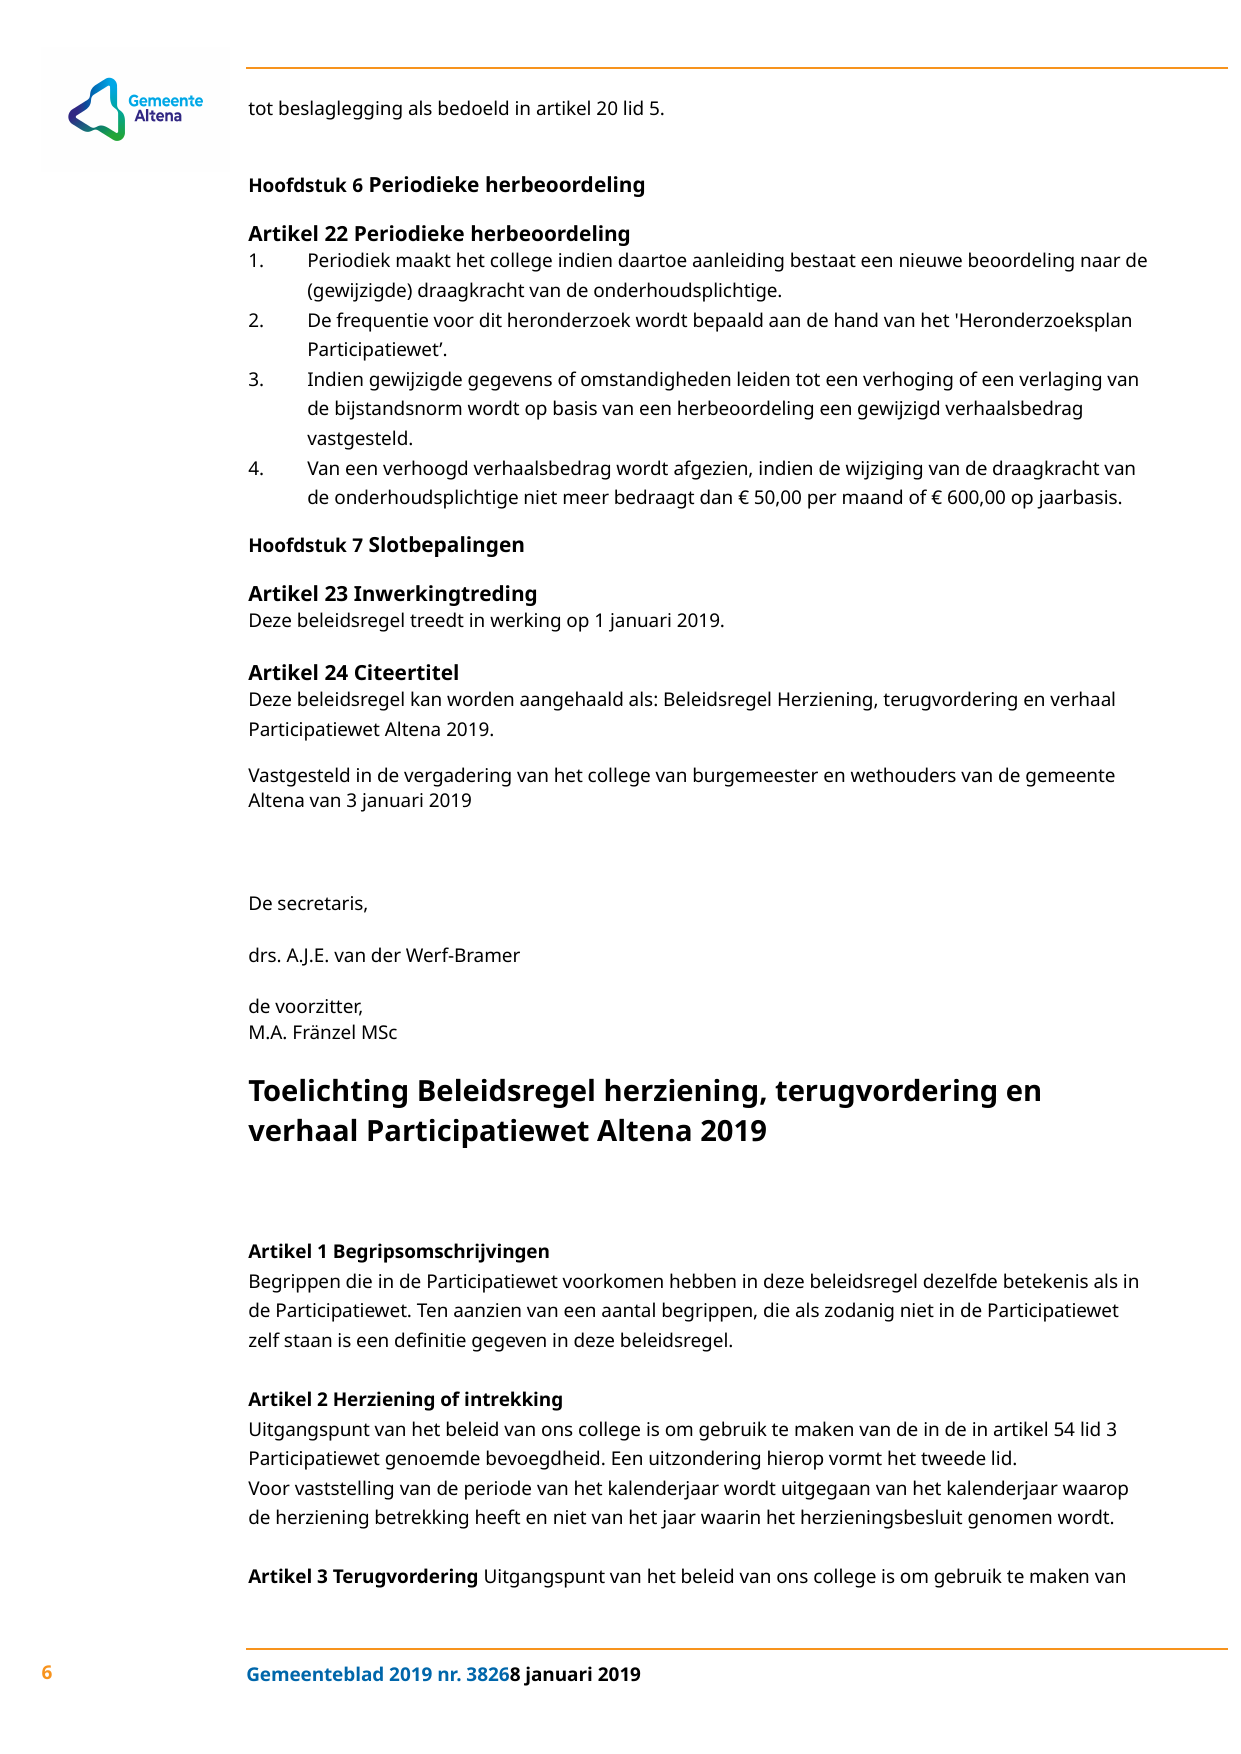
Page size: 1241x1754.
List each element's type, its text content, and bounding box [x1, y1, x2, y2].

text Artikel 24 Citeertitel [248, 658, 1152, 687]
text Artikel 2 Herziening of intrekking [248, 1386, 1152, 1412]
text Deze beleidsregel treedt in werking op 1 januari 2019. [248, 608, 1152, 633]
list Indien gewijzigde gegevens of omstandigheden leiden tot een verhoging of een verlaging van de bijstandsnorm wordt op basis van een herbeoordeling een gewijzigd verhaalsbedrag vastgesteld. [248, 366, 1152, 451]
text tot beslaglegging als bedoeld in artikel 20 lid 5. [248, 95, 1152, 121]
text M.A. Fränzel MSc [248, 1019, 1152, 1045]
list Periodiek maakt het college indien daartoe aanleiding bestaat een nieuwe beoordeling naar de (gewijzigde) draagkracht van de onderhoudsplichtige. [248, 248, 1152, 303]
text Begrippen die in de Participatiewet voorkomen hebben in deze beleidsregel dezelfde betekenis als in de Participatiewet. Ten aanzien van een aantal begrippen, die als zodanig niet in de Participatiewet zelf staan is een definitie gegeven in deze beleidsregel. [248, 1268, 1152, 1353]
text Uitgangspunt van het beleid van ons college is om gebruik te maken van de in de in artikel 54 lid 3 Participatiewet genoemde bevoegdheid. Een uitzondering hierop vormt het tweede lid. [248, 1416, 1152, 1471]
text Hoofdstuk 7 Slotbepalingen [248, 530, 1152, 558]
text Hoofdstuk 6 Periodieke herbeoordeling [248, 170, 1152, 198]
text De secretaris, [248, 890, 1152, 916]
list De frequentie voor dit heronderzoek wordt bepaald aan de hand van het 'Heronderzoeksplan Participatiewet’. [248, 307, 1152, 362]
text drs. A.J.E. van der Werf-Bramer [248, 942, 1152, 968]
text Artikel 23 Inwerkingtreding [248, 579, 1152, 608]
text Artikel 3 Terugvordering Uitgangspunt van het beleid van ons college is om gebruik te maken van [248, 1564, 1152, 1589]
text Vastgesteld in de vergadering van het college van burgemeester en wethouders van de gemeente Altena van 3 januari 2019 [248, 762, 1152, 813]
text Toelichting Beleidsregel herziening, terugvordering en verhaal Participatiewet Altena 2019 [248, 1071, 1152, 1150]
text Deze beleidsregel kan worden aangehaald als: Beleidsregel Herziening, terugvordering en verhaal Participatiewet Altena 2019. [248, 687, 1152, 742]
text Voor vaststelling van de periode van het kalenderjaar wordt uitgegaan van het kalenderjaar waarop de herziening betrekking heeft en niet van het jaar waarin het herzieningsbesluit genomen wordt. [248, 1475, 1152, 1530]
text Artikel 22 Periodieke herbeoordeling [248, 219, 1152, 248]
text de voorzitter, [248, 993, 1152, 1019]
text Artikel 1 Begripsomschrijvingen [248, 1238, 1152, 1264]
picture [41, 47, 231, 172]
list Van een verhoogd verhaalsbedrag wordt afgezien, indien de wijziging van de draagkracht van de onderhoudsplichtige niet meer bedraagt dan € 50,00 per maand of € 600,00 op jaarbasis. [248, 455, 1152, 510]
